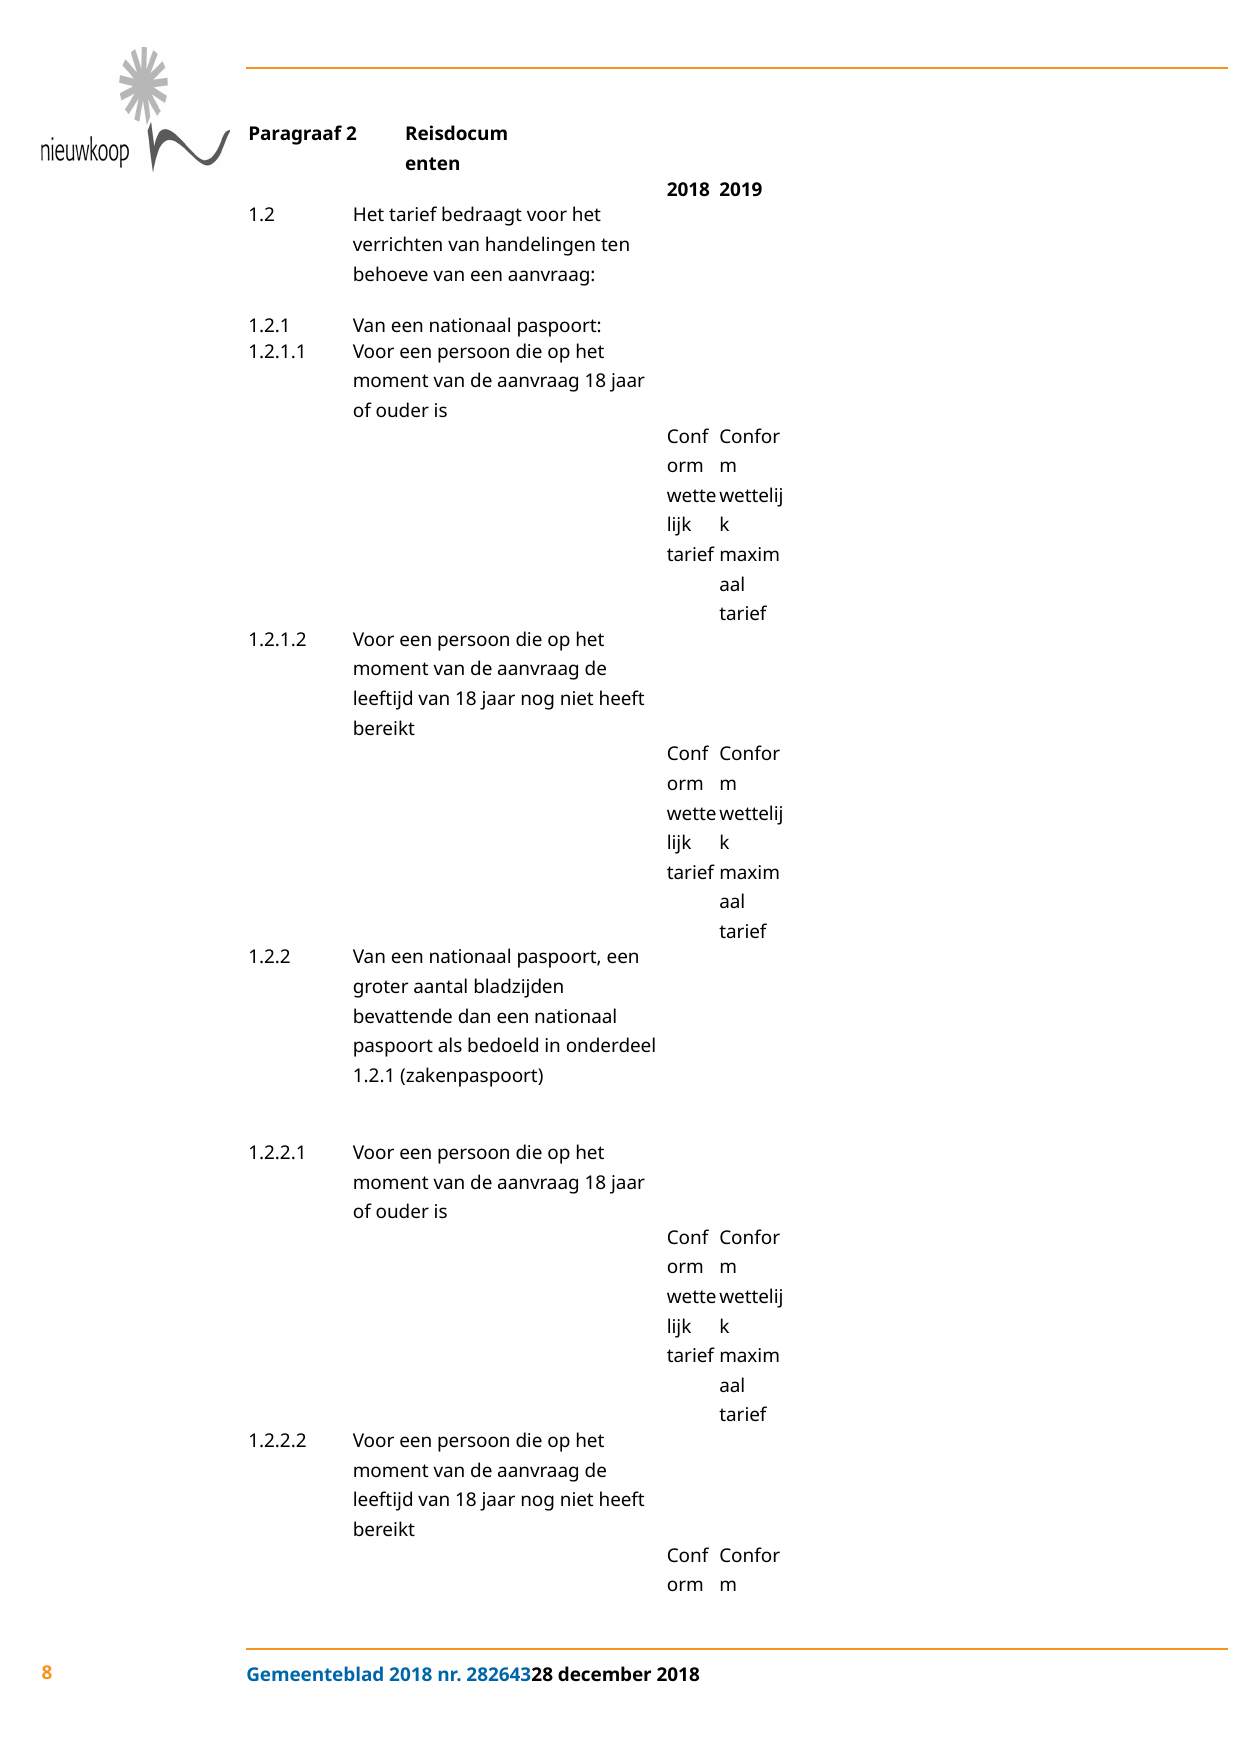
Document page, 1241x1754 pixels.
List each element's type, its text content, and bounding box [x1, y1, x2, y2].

table_cell [1099, 1428, 1152, 1542]
table_cell [942, 1542, 994, 1597]
table_cell [942, 121, 994, 176]
table_cell [614, 95, 667, 121]
table_cell [1047, 626, 1099, 741]
table_cell [785, 1224, 837, 1427]
table_cell [667, 944, 719, 1088]
table_cell [614, 176, 667, 202]
table_cell [994, 176, 1047, 202]
table_cell [890, 944, 942, 1088]
table_cell Voor een persoon die op het moment van de aanvraag de leeftijd van 18 jaar nog niet heeft bereikt [353, 626, 667, 741]
picture [41, 47, 231, 172]
table_cell [994, 741, 1047, 944]
table_cell [1047, 312, 1099, 338]
table_cell [994, 202, 1047, 286]
table_cell 1.2.2.1 [248, 1139, 353, 1224]
table_cell [838, 423, 890, 626]
table_cell [248, 1542, 300, 1597]
table_cell [785, 176, 837, 202]
table_cell [719, 944, 785, 1088]
table_cell [1099, 741, 1152, 944]
table_cell [457, 176, 510, 202]
table_cell [1099, 202, 1152, 286]
table_cell [890, 626, 942, 741]
table_cell [890, 286, 942, 312]
table_cell [1047, 1428, 1099, 1542]
table_cell [1047, 1224, 1099, 1427]
table_cell [942, 1114, 994, 1139]
table_cell [1099, 312, 1152, 338]
table_cell [838, 95, 890, 121]
table_cell Reisdocumenten [405, 121, 510, 176]
table_cell [300, 1088, 353, 1113]
table_cell [353, 286, 667, 312]
table_cell [890, 95, 942, 121]
table_cell [890, 741, 942, 944]
table_cell [890, 1428, 942, 1542]
table_cell [890, 312, 942, 338]
table_cell [248, 741, 300, 944]
table_cell [942, 1139, 994, 1224]
table_cell Conform [719, 1542, 785, 1597]
table_cell [890, 1139, 942, 1224]
table_cell [1099, 1224, 1152, 1427]
table_cell Conform [667, 1542, 719, 1597]
table_cell Voor een persoon die op het moment van de aanvraag 18 jaar of ouder is [353, 1139, 667, 1224]
table_cell [994, 338, 1047, 423]
table_cell [838, 338, 890, 423]
table_cell [300, 1542, 353, 1597]
table_cell Voor een persoon die op het moment van de aanvraag de leeftijd van 18 jaar nog niet heeft bereikt [353, 1428, 667, 1542]
table_cell [942, 202, 994, 286]
table_cell [719, 626, 785, 741]
table_cell [719, 95, 785, 121]
table_cell [1047, 423, 1099, 626]
table_cell [248, 1088, 300, 1113]
table_cell [994, 626, 1047, 741]
table_cell 1.2.1.1 [248, 338, 353, 423]
table_cell [1099, 1139, 1152, 1224]
table_cell Van een nationaal paspoort: [353, 312, 667, 338]
table_cell [1047, 1542, 1099, 1597]
table_cell [1099, 286, 1152, 312]
table_cell [248, 1224, 300, 1427]
table_cell [890, 176, 942, 202]
table_cell 2019 [719, 176, 785, 202]
table_cell [785, 312, 837, 338]
table_cell [667, 202, 719, 286]
table_cell [890, 423, 942, 626]
table_cell 1.2.1 [248, 312, 353, 338]
table_cell [1099, 1542, 1152, 1597]
table_cell [785, 202, 837, 286]
table_cell Conform wettelijk maximaal tarief [719, 423, 785, 626]
table_cell [1047, 121, 1099, 176]
table_cell [667, 1139, 719, 1224]
table_cell [838, 202, 890, 286]
table_cell [890, 1542, 942, 1597]
table_cell [1099, 626, 1152, 741]
table_cell [667, 121, 719, 176]
table_cell [353, 1542, 667, 1597]
table_cell [510, 121, 562, 176]
table_cell [248, 1114, 300, 1139]
table_cell [1099, 121, 1152, 176]
table_cell Van een nationaal paspoort, een groter aantal bladzijden bevattende dan een nationaal paspoort als bedoeld in onderdeel 1.2.1 (zakenpaspoort) [353, 944, 667, 1088]
table_cell [785, 626, 837, 741]
table_cell [1047, 944, 1099, 1088]
table_cell [719, 121, 785, 176]
table_cell [248, 423, 300, 626]
table_cell [942, 944, 994, 1088]
table_cell [785, 1088, 837, 1113]
table_cell [562, 176, 614, 202]
table_cell [785, 741, 837, 944]
table_cell [1047, 1114, 1099, 1139]
table_cell [719, 1088, 785, 1113]
table_cell [1099, 176, 1152, 202]
table_cell [942, 1428, 994, 1542]
table_cell Het tarief bedraagt voor het verrichten van handelingen ten behoeve van een aanvraag: [353, 202, 667, 286]
table_cell [300, 423, 353, 626]
table_cell [562, 95, 614, 121]
table_cell [300, 1224, 353, 1427]
table_cell [785, 944, 837, 1088]
table_cell Conform wettelijk tarief [667, 741, 719, 944]
table_cell [1099, 1088, 1152, 1113]
table_cell [994, 944, 1047, 1088]
table_cell [667, 95, 719, 121]
table_cell [353, 1088, 667, 1113]
table_cell [667, 1428, 719, 1542]
table_cell [1047, 176, 1099, 202]
table_cell [942, 176, 994, 202]
table_cell [890, 202, 942, 286]
table_cell [300, 741, 353, 944]
table_cell 1.2.1.2 [248, 626, 353, 741]
table_cell [785, 338, 837, 423]
table_cell [838, 1542, 890, 1597]
table_cell Conform wettelijk maximaal tarief [719, 1224, 785, 1427]
table_cell [719, 338, 785, 423]
table_cell [510, 95, 562, 121]
table_cell 1.2 [248, 202, 300, 286]
table_cell [890, 1088, 942, 1113]
table_cell [1047, 1139, 1099, 1224]
table_cell [1099, 944, 1152, 1088]
table_cell [994, 1114, 1047, 1139]
table_cell [942, 626, 994, 741]
table_cell [994, 286, 1047, 312]
table_cell [838, 312, 890, 338]
table_cell [785, 1139, 837, 1224]
table_cell [405, 95, 457, 121]
table_cell Conform wettelijk tarief [667, 1224, 719, 1427]
table_cell [1047, 1088, 1099, 1113]
table_cell [994, 1224, 1047, 1427]
table_cell [838, 1224, 890, 1427]
table_cell [614, 121, 667, 176]
table_cell [667, 626, 719, 741]
table_cell [353, 741, 667, 944]
table_cell [1047, 202, 1099, 286]
table_cell [994, 121, 1047, 176]
table_cell [300, 95, 353, 121]
table_cell [1047, 286, 1099, 312]
table_cell [994, 1428, 1047, 1542]
table_cell [890, 338, 942, 423]
table_cell [994, 312, 1047, 338]
table_cell [890, 121, 942, 176]
table_cell [942, 286, 994, 312]
table_cell [994, 95, 1047, 121]
table_cell [1047, 95, 1099, 121]
table_cell [838, 1114, 890, 1139]
table_cell [719, 1428, 785, 1542]
table_cell [838, 741, 890, 944]
table_cell [942, 95, 994, 121]
table_cell [719, 312, 785, 338]
table_cell [994, 1139, 1047, 1224]
table_cell [1047, 741, 1099, 944]
table_cell [838, 944, 890, 1088]
table_cell [942, 741, 994, 944]
table_cell [994, 1542, 1047, 1597]
table_cell [942, 338, 994, 423]
table_cell Conform wettelijk maximaal tarief [719, 741, 785, 944]
table_cell [353, 176, 405, 202]
table_cell [890, 1114, 942, 1139]
table_cell [1099, 1114, 1152, 1139]
table_cell [353, 95, 405, 121]
table_cell [562, 121, 614, 176]
table_cell [942, 423, 994, 626]
table_cell [838, 1088, 890, 1113]
table_cell [838, 1428, 890, 1542]
table_cell [719, 202, 785, 286]
table_cell [353, 423, 667, 626]
table_cell [838, 1139, 890, 1224]
table_cell [667, 312, 719, 338]
table_cell [994, 1088, 1047, 1113]
table_cell [248, 95, 300, 121]
table_cell [719, 1139, 785, 1224]
table_cell [785, 1114, 837, 1139]
table_cell [942, 312, 994, 338]
table_cell [300, 1114, 353, 1139]
table_cell [785, 121, 837, 176]
table_cell [785, 423, 837, 626]
table_cell [838, 176, 890, 202]
table_cell [785, 95, 837, 121]
table_cell [667, 1088, 719, 1113]
table_cell 1.2.2 [248, 944, 353, 1088]
table_cell [405, 176, 457, 202]
table_cell 2018 [667, 176, 719, 202]
table_cell [457, 95, 510, 121]
table_cell Voor een persoon die op het moment van de aanvraag 18 jaar of ouder is [353, 338, 667, 423]
table_cell Conform wettelijk tarief [667, 423, 719, 626]
table_cell [890, 1224, 942, 1427]
table_cell [1099, 423, 1152, 626]
table_cell [838, 626, 890, 741]
table_cell Paragraaf 2 [248, 121, 405, 176]
table_cell [248, 176, 300, 202]
table_cell [942, 1088, 994, 1113]
table_cell [838, 121, 890, 176]
table_cell [667, 286, 719, 312]
table_cell [300, 202, 353, 286]
table_cell [1099, 95, 1152, 121]
table_cell [994, 423, 1047, 626]
table_cell [942, 1224, 994, 1427]
table_cell 1.2.2.2 [248, 1428, 353, 1542]
table_cell [353, 1224, 667, 1427]
table_cell [667, 338, 719, 423]
table_cell [785, 286, 837, 312]
table_cell [353, 1114, 667, 1139]
table_cell [510, 176, 562, 202]
table_cell [1099, 338, 1152, 423]
table_cell [785, 1542, 837, 1597]
table_cell [300, 176, 353, 202]
table_cell [667, 1114, 719, 1139]
table_cell [719, 1114, 785, 1139]
table_cell [1047, 338, 1099, 423]
table_cell [719, 286, 785, 312]
table_cell [785, 1428, 837, 1542]
table_cell [300, 286, 353, 312]
table_cell [838, 286, 890, 312]
table_cell [248, 286, 300, 312]
